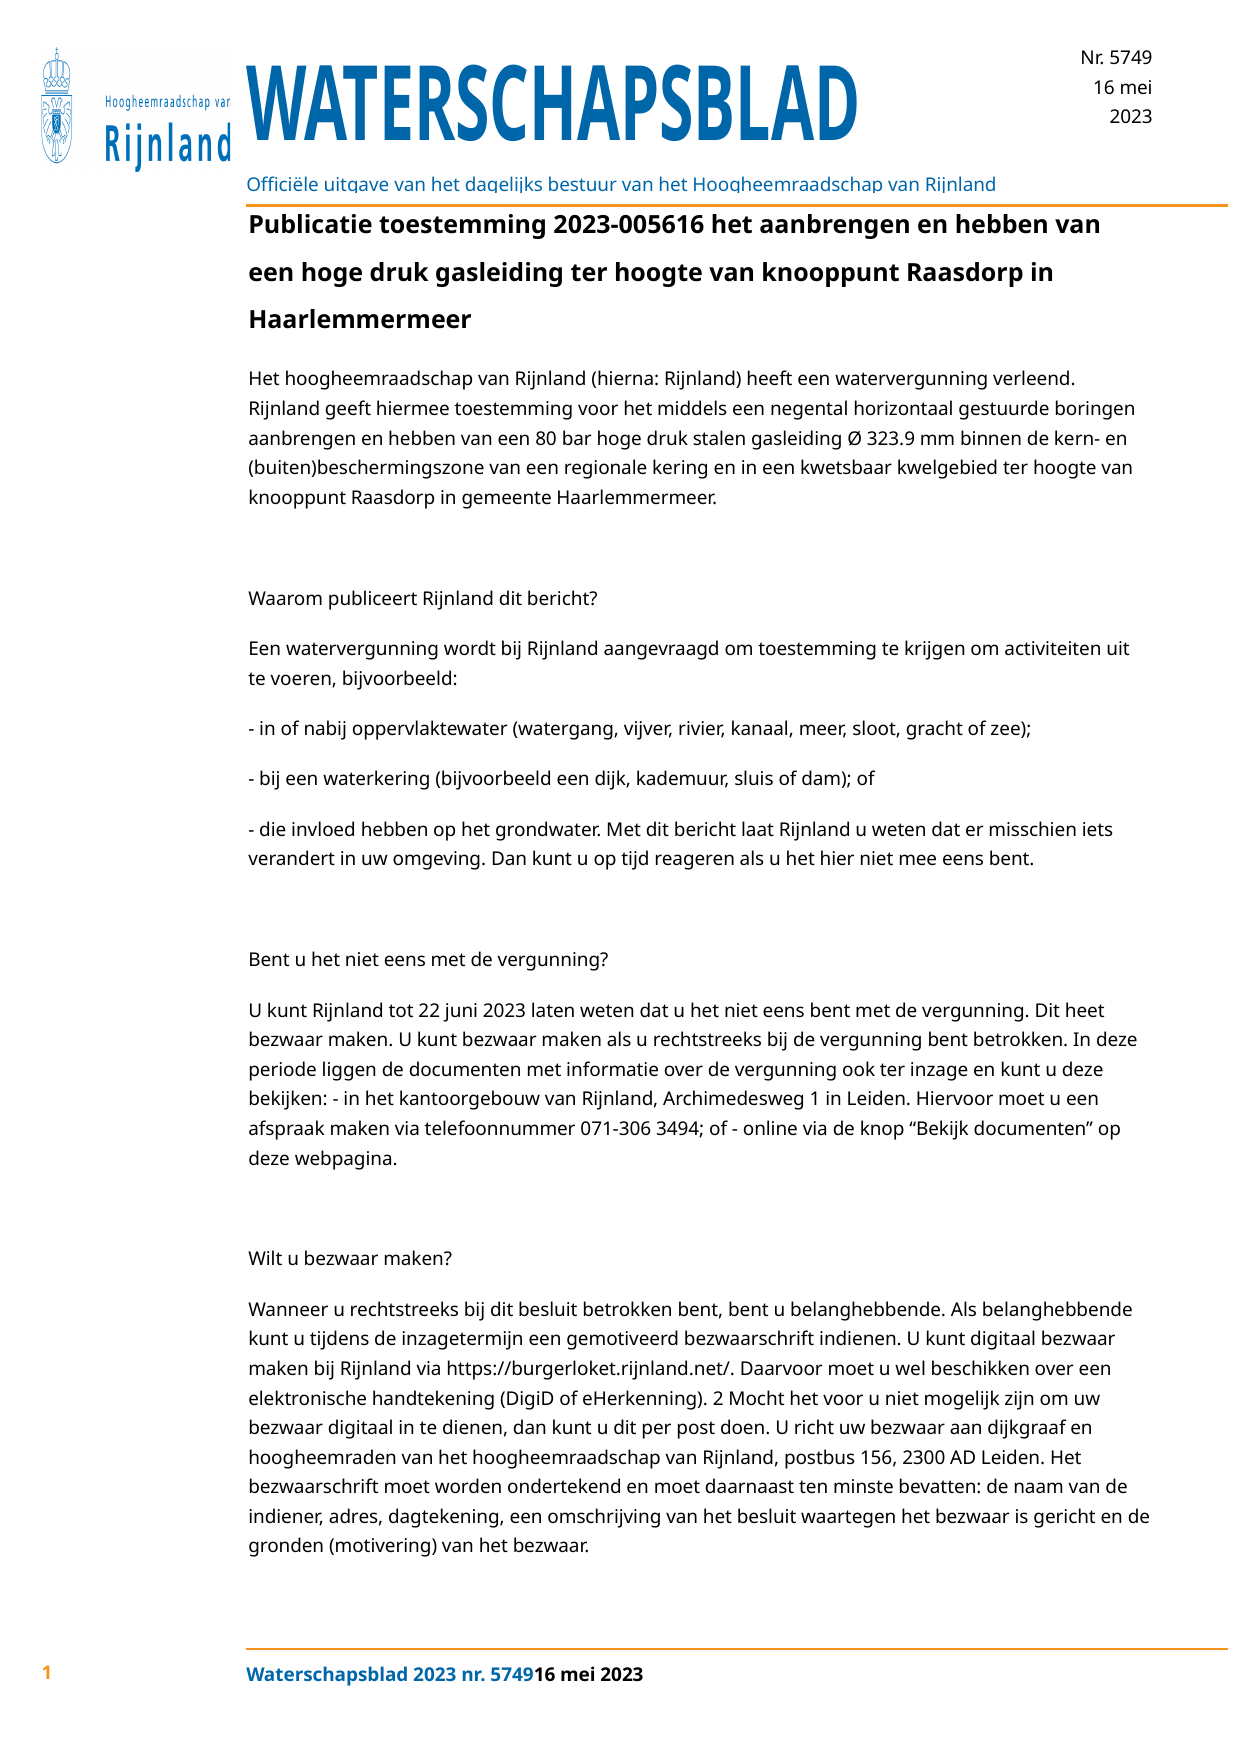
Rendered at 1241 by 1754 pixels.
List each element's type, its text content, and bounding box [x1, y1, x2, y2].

text Een watervergunning wordt bij Rijnland aangevraagd om toestemming te krijgen om activiteiten uit te voeren, bijvoorbeeld: [248, 635, 1152, 690]
text - in of nabij oppervlaktewater (watergang, vijver, rivier, kanaal, meer, sloot, gracht of zee); [248, 715, 1152, 741]
text Waarom publiceert Rijnland dit bericht? [248, 585, 1152, 610]
text - bij een waterkering (bijvoorbeeld een dijk, kademuur, sluis of dam); of [248, 766, 1152, 791]
text Bent u het niet eens met de vergunning? [248, 946, 1152, 972]
text Wanneer u rechtstreeks bij dit besluit betrokken bent, bent u belanghebbende. Als belanghebbende kunt u tijdens de inzagetermijn een gemotiveerd bezwaarschrift indienen. U kunt digitaal bezwaar maken bij Rijnland via https://burgerloket.rijnland.net/. Daarvoor moet u wel beschikken over een elektronische handtekening (DigiD of eHerkenning). 2 Mocht het voor u niet mogelijk zijn om uw bezwaar digitaal in te dienen, dan kunt u dit per post doen. U richt uw bezwaar aan dijkgraaf en hoogheemraden van het hoogheemraadschap van Rijnland, postbus 156, 2300 AD Leiden. Het bezwaarschrift moet worden ondertekend en moet daarnaast ten minste bevatten: de naam van de indiener, adres, dagtekening, een omschrijving van het besluit waartegen het bezwaar is gericht en de gronden (motivering) van het bezwaar. [248, 1296, 1152, 1558]
text Wilt u bezwaar maken? [248, 1246, 1152, 1271]
picture [41, 47, 231, 172]
text Het hoogheemraadschap van Rijnland (hierna: Rijnland) heeft een watervergunning verleend. Rijnland geeft hiermee toestemming voor het middels een negental horizontaal gestuurde boringen aanbrengen en hebben van een 80 bar hoge druk stalen gasleiding Ø 323.9 mm binnen de kern- en (buiten)beschermingszone van een regionale kering en in een kwetsbaar kwelgebied ter hoogte van knooppunt Raasdorp in gemeente Haarlemmermeer. [248, 366, 1152, 509]
text - die invloed hebben op het grondwater. Met dit bericht laat Rijnland u weten dat er misschien iets verandert in uw omgeving. Dan kunt u op tijd reageren als u het hier niet mee eens bent. [248, 816, 1152, 871]
text U kunt Rijnland tot 22 juni 2023 laten weten dat u het niet eens bent met de vergunning. Dit heet bezwaar maken. U kunt bezwaar maken als u rechtstreeks bij de vergunning bent betrokken. In deze periode liggen de documenten met informatie over de vergunning ook ter inzage en kunt u deze bekijken: - in het kantoorgebouw van Rijnland, Archimedesweg 1 in Leiden. Hiervoor moet u een afspraak maken via telefoonnummer 071-306 3494; of - online via de knop “Bekijk documenten” op deze webpagina. [248, 997, 1152, 1170]
text Publicatie toestemming 2023-005616 het aanbrengen en hebben van een hoge druk gasleiding ter hoogte van knooppunt Raasdorp in Haarlemmermeer [248, 207, 1152, 336]
